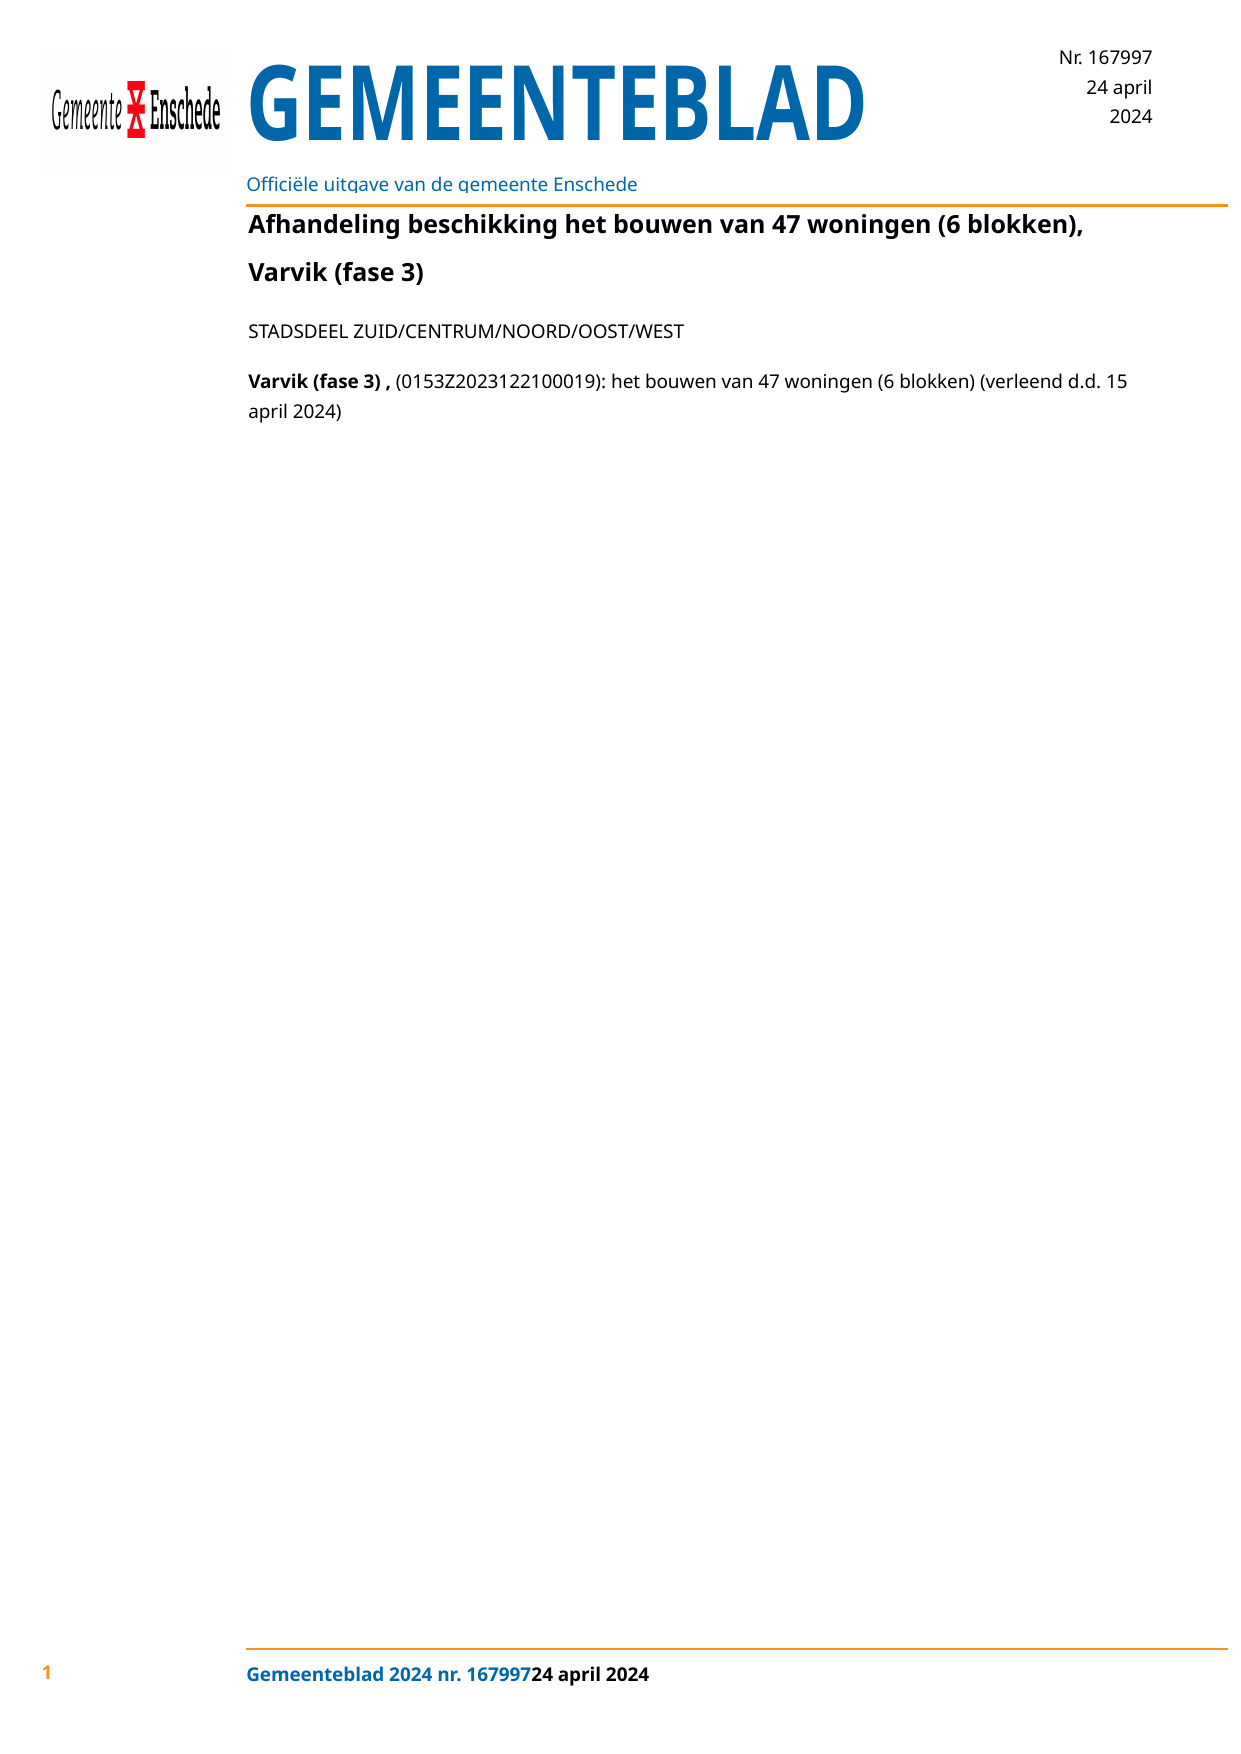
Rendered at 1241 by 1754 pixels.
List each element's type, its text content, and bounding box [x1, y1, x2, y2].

picture [41, 47, 231, 172]
text Afhandeling beschikking het bouwen van 47 woningen (6 blokken), Varvik (fase 3) [248, 207, 1152, 288]
text Varvik (fase 3) , (0153Z2023122100019): het bouwen van 47 woningen (6 blokken) (verleend d.d. 15 april 2024) [248, 368, 1152, 424]
text STADSDEEL ZUID/CENTRUM/NOORD/OOST/WEST [248, 318, 1152, 344]
